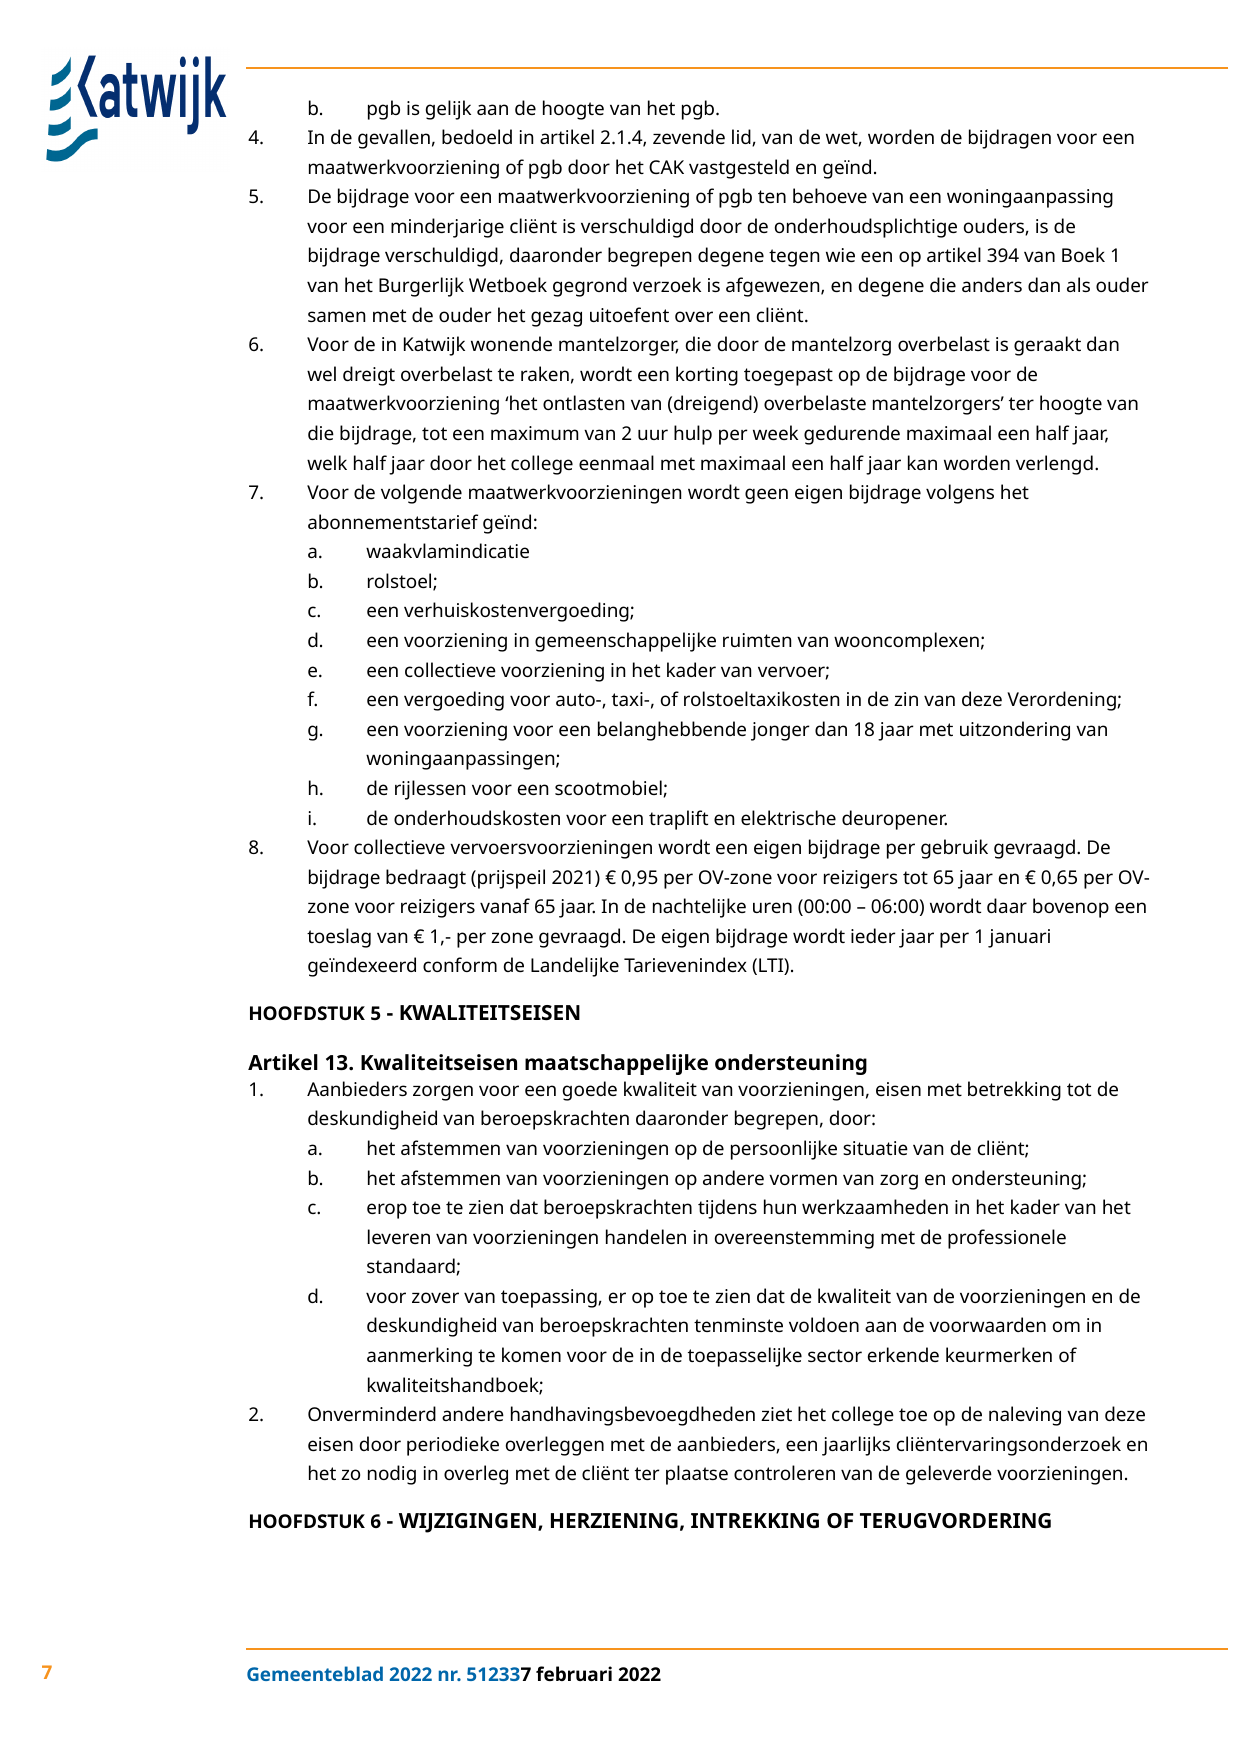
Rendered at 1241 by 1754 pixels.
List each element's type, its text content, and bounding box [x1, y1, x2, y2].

list een verhuiskostenvergoeding; [307, 598, 1152, 623]
list een voorziening in gemeenschappelijke ruimten van wooncomplexen; [307, 627, 1152, 653]
list De bijdrage voor een maatwerkvoorziening of pgb ten behoeve van een woningaanpassing voor een minderjarige cliënt is verschuldigd door de onderhoudsplichtige ouders, is de bijdrage verschuldigd, daaronder begrepen degene tegen wie een op artikel 394 van Boek 1 van het Burgerlijk Wetboek gegrond verzoek is afgewezen, en degene die anders dan als ouder samen met de ouder het gezag uitoefent over een cliënt. [248, 183, 1152, 328]
list een collectieve voorziening in het kader van vervoer; [307, 657, 1152, 683]
list het afstemmen van voorzieningen op andere vormen van zorg en ondersteuning; [307, 1165, 1152, 1191]
list het afstemmen van voorzieningen op de persoonlijke situatie van de cliënt; [307, 1135, 1152, 1161]
list In de gevallen, bedoeld in artikel 2.1.4, zevende lid, van de wet, worden de bijdragen voor een maatwerkvoorziening of pgb door het CAK vastgesteld en geïnd. [248, 124, 1152, 180]
picture [41, 47, 231, 172]
list Voor collectieve vervoersvoorzieningen wordt een eigen bijdrage per gebruik gevraagd. De bijdrage bedraagt (prijspeil 2021) € 0,95 per OV-zone voor reizigers tot 65 jaar en € 0,65 per OV-zone voor reizigers vanaf 65 jaar. In de nachtelijke uren (00:00 – 06:00) wordt daar bovenop een toeslag van € 1,- per zone gevraagd. De eigen bijdrage wordt ieder jaar per 1 januari geïndexeerd conform de Landelijke Tarievenindex (LTI). [248, 834, 1152, 978]
list Aanbieders zorgen voor een goede kwaliteit van voorzieningen, eisen met betrekking tot de deskundigheid van beroepskrachten daaronder begrepen, door: [248, 1076, 1152, 1131]
list Voor de in Katwijk wonende mantelzorger, die door de mantelzorg overbelast is geraakt dan wel dreigt overbelast te raken, wordt een korting toegepast op de bijdrage voor de maatwerkvoorziening ‘het ontlasten van (dreigend) overbelaste mantelzorgers’ ter hoogte van die bijdrage, tot een maximum van 2 uur hulp per week gedurende maximaal een half jaar, welk half jaar door het college eenmaal met maximaal een half jaar kan worden verlengd. [248, 331, 1152, 476]
list de rijlessen voor een scootmobiel; [307, 775, 1152, 801]
list Onverminderd andere handhavingsbevoegdheden ziet het college toe op de naleving van deze eisen door periodieke overleggen met de aanbieders, een jaarlijks cliëntervaringsonderzoek en het zo nodig in overleg met de cliënt ter plaatse controleren van de geleverde voorzieningen. [248, 1401, 1152, 1486]
list erop toe te zien dat beroepskrachten tijdens hun werkzaamheden in het kader van het leveren van voorzieningen handelen in overeenstemming met de professionele standaard; [307, 1194, 1152, 1279]
list waakvlamindicatie [307, 538, 1152, 564]
list een voorziening voor een belanghebbende jonger dan 18 jaar met uitzondering van woningaanpassingen; [307, 716, 1152, 771]
text HOOFDSTUK 6 - WIJZIGINGEN, HERZIENING, INTREKKING OF TERUGVORDERING [248, 1506, 1152, 1535]
list Voor de volgende maatwerkvoorzieningen wordt geen eigen bijdrage volgens het abonnementstarief geïnd: [248, 479, 1152, 535]
list voor zover van toepassing, er op toe te zien dat de kwaliteit van de voorzieningen en de deskundigheid van beroepskrachten tenminste voldoen aan de voorwaarden om in aanmerking te komen voor de in de toepasselijke sector erkende keurmerken of kwaliteitshandboek; [307, 1283, 1152, 1398]
list een vergoeding voor auto-, taxi-, of rolstoeltaxikosten in de zin van deze Verordening; [307, 686, 1152, 712]
list de onderhoudskosten voor een traplift en elektrische deuropener. [307, 805, 1152, 831]
text Artikel 13. Kwaliteitseisen maatschappelijke ondersteuning [248, 1048, 1152, 1076]
list rolstoel; [307, 568, 1152, 594]
text HOOFDSTUK 5 - KWALITEITSEISEN [248, 998, 1152, 1027]
list pgb is gelijk aan de hoogte van het pgb. [307, 95, 1152, 121]
